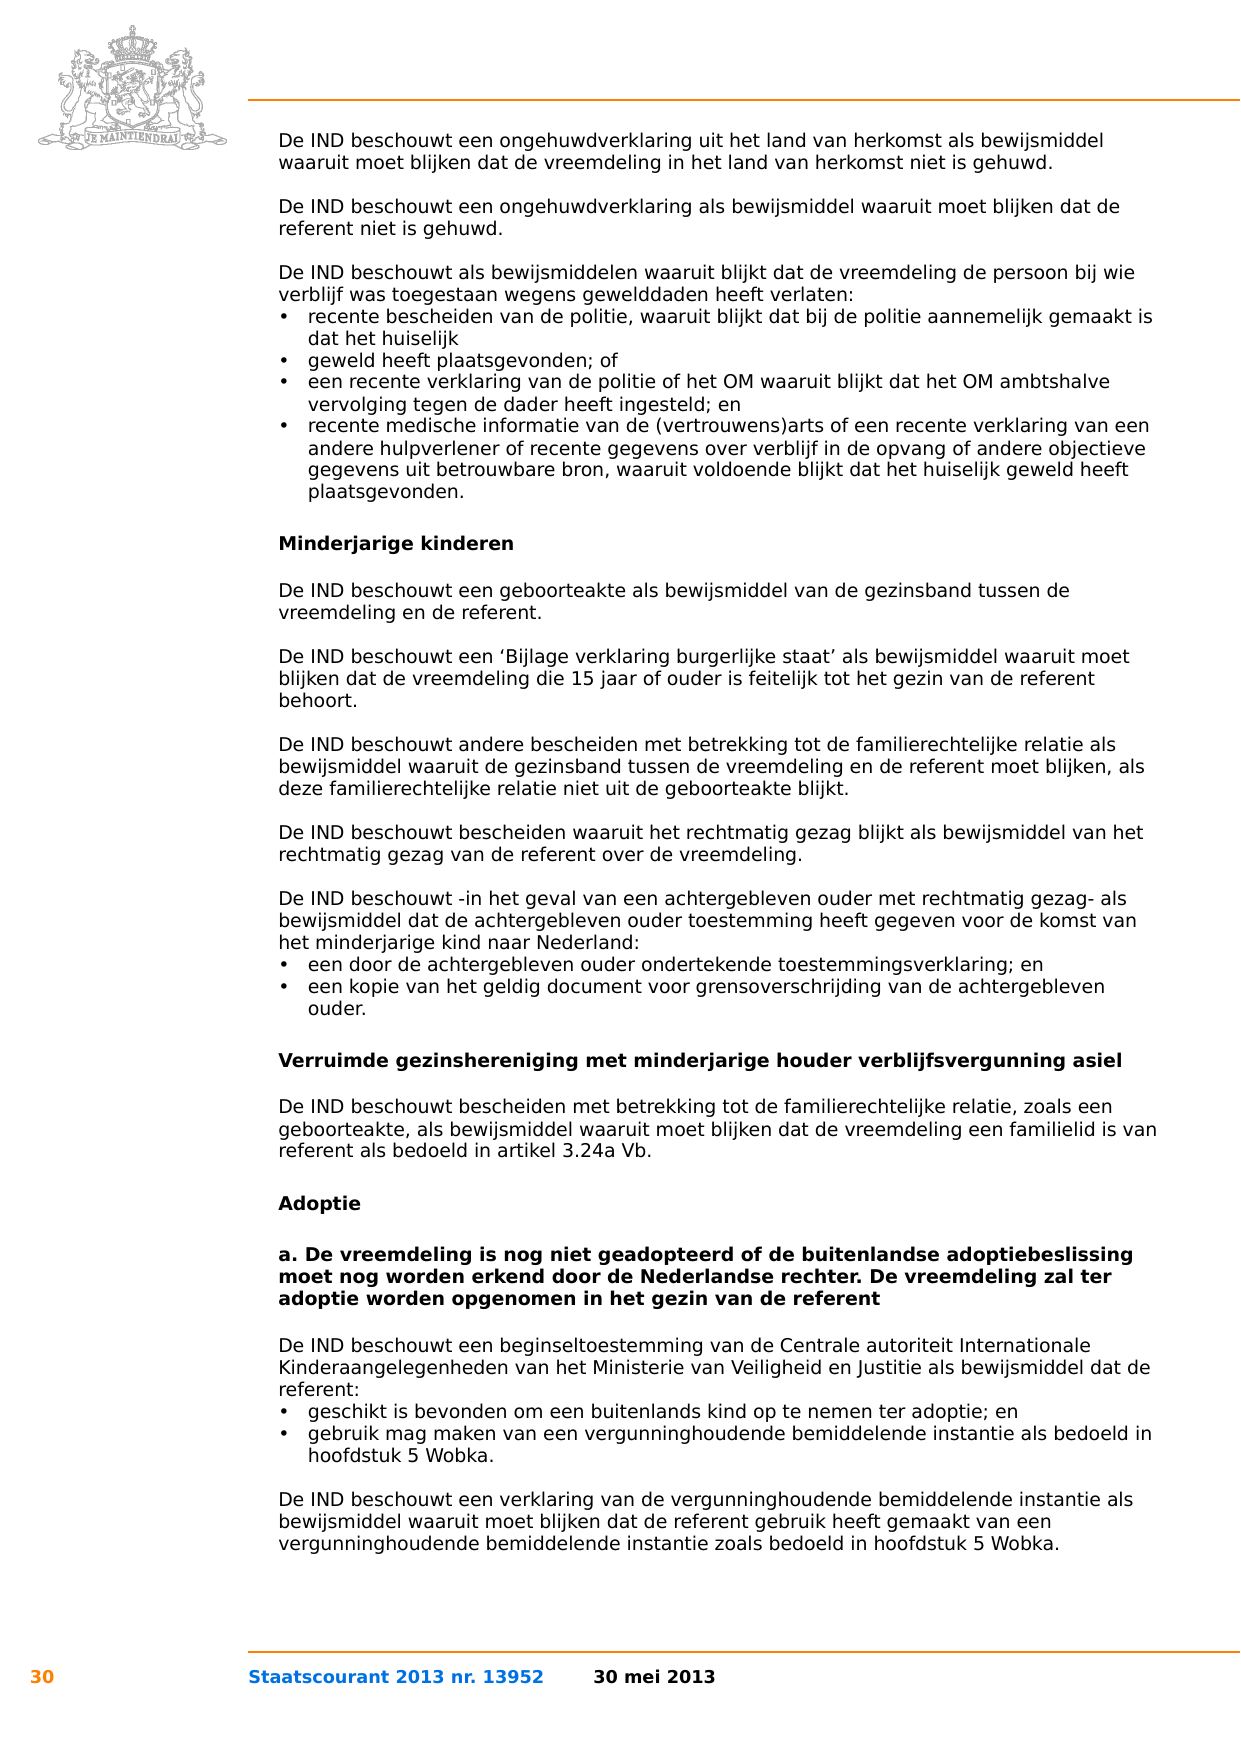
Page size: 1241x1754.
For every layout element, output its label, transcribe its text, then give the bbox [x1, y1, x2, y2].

text De IND beschouwt bescheiden met betrekking tot de familierechtelijke relatie, zoals een geboorteakte, als bewijsmiddel waaruit moet blijken dat de vreemdeling een familielid is van referent als bedoeld in artikel 3.24a Vb. [278, 1096, 1163, 1162]
text De IND beschouwt andere bescheiden met betrekking tot de familierechtelijke relatie als bewijsmiddel waaruit de gezinsband tussen de vreemdeling en de referent moet blijken, als deze familierechtelijke relatie niet uit de geboorteakte blijkt. [278, 734, 1163, 800]
subtitle a. De vreemdeling is nog niet geadopteerd of de buitenlandse adoptiebeslissing moet nog worden erkend door de Nederlandse rechter. De vreemdeling zal ter adoptie worden opgenomen in het gezin van de referent [278, 1244, 1163, 1310]
text • een kopie van het geldig document voor grensoverschrijding van de achtergebleven ouder. [278, 976, 1163, 1019]
text • geschikt is bevonden om een buitenlands kind op te nemen ter adoptie; en [278, 1401, 1163, 1423]
text De IND beschouwt een ongehuwdverklaring als bewijsmiddel waaruit moet blijken dat de referent niet is gehuwd. [278, 196, 1163, 240]
subtitle Adoptie [278, 1192, 1163, 1214]
text • gebruik mag maken van een vergunninghoudende bemiddelende instantie als bedoeld in hoofdstuk 5 Wobka. [278, 1423, 1163, 1467]
text • een recente verklaring van de politie of het OM waaruit blijkt dat het OM ambtshalve vervolging tegen de dader heeft ingesteld; en [278, 371, 1163, 415]
text De IND beschouwt een beginseltoestemming van de Centrale autoriteit Internationale Kinderaangelegenheden van het Ministerie van Veiligheid en Justitie als bewijsmiddel dat de referent: [278, 1335, 1163, 1401]
text De IND beschouwt bescheiden waaruit het rechtmatig gezag blijkt als bewijsmiddel van het rechtmatig gezag van de referent over de vreemdeling. [278, 822, 1163, 866]
text De IND beschouwt -in het geval van een achtergebleven ouder met rechtmatig gezag- als bewijsmiddel dat de achtergebleven ouder toestemming heeft gegeven voor de komst van het minderjarige kind naar Nederland: [278, 888, 1163, 953]
text De IND beschouwt als bewijsmiddelen waaruit blijkt dat de vreemdeling de persoon bij wie verblijf was toegestaan wegens gewelddaden heeft verlaten: [278, 262, 1163, 306]
text De IND beschouwt een ongehuwdverklaring uit het land van herkomst als bewijsmiddel waaruit moet blijken dat de vreemdeling in het land van herkomst niet is gehuwd. [278, 130, 1163, 174]
text • geweld heeft plaatsgevonden; of [278, 349, 1163, 371]
text De IND beschouwt een ‘Bijlage verklaring burgerlijke staat’ als bewijsmiddel waaruit moet blijken dat de vreemdeling die 15 jaar of ouder is feitelijk tot het gezin van de referent behoort. [278, 646, 1163, 712]
picture [38, 25, 227, 150]
text • recente medische informatie van de (vertrouwens)arts of een recente verklaring van een andere hulpverlener of recente gegevens over verblijf in de opvang of andere objectieve gegevens uit betrouwbare bron, waaruit voldoende blijkt dat het huiselijk geweld heeft plaatsgevonden. [278, 415, 1163, 503]
text • recente bescheiden van de politie, waaruit blijkt dat bij de politie aannemelijk gemaakt is dat het huiselijk [278, 306, 1163, 349]
text De IND beschouwt een verklaring van de vergunninghoudende bemiddelende instantie als bewijsmiddel waaruit moet blijken dat de referent gebruik heeft gemaakt van een vergunninghoudende bemiddelende instantie zoals bedoeld in hoofdstuk 5 Wobka. [278, 1489, 1163, 1555]
text • een door de achtergebleven ouder ondertekende toestemmingsverklaring; en [278, 953, 1163, 976]
text De IND beschouwt een geboorteakte als bewijsmiddel van de gezinsband tussen de vreemdeling en de referent. [278, 580, 1163, 624]
subtitle Minderjarige kinderen [278, 533, 1163, 555]
subtitle Verruimde gezinshereniging met minderjarige houder verblijfsvergunning asiel [278, 1049, 1163, 1071]
